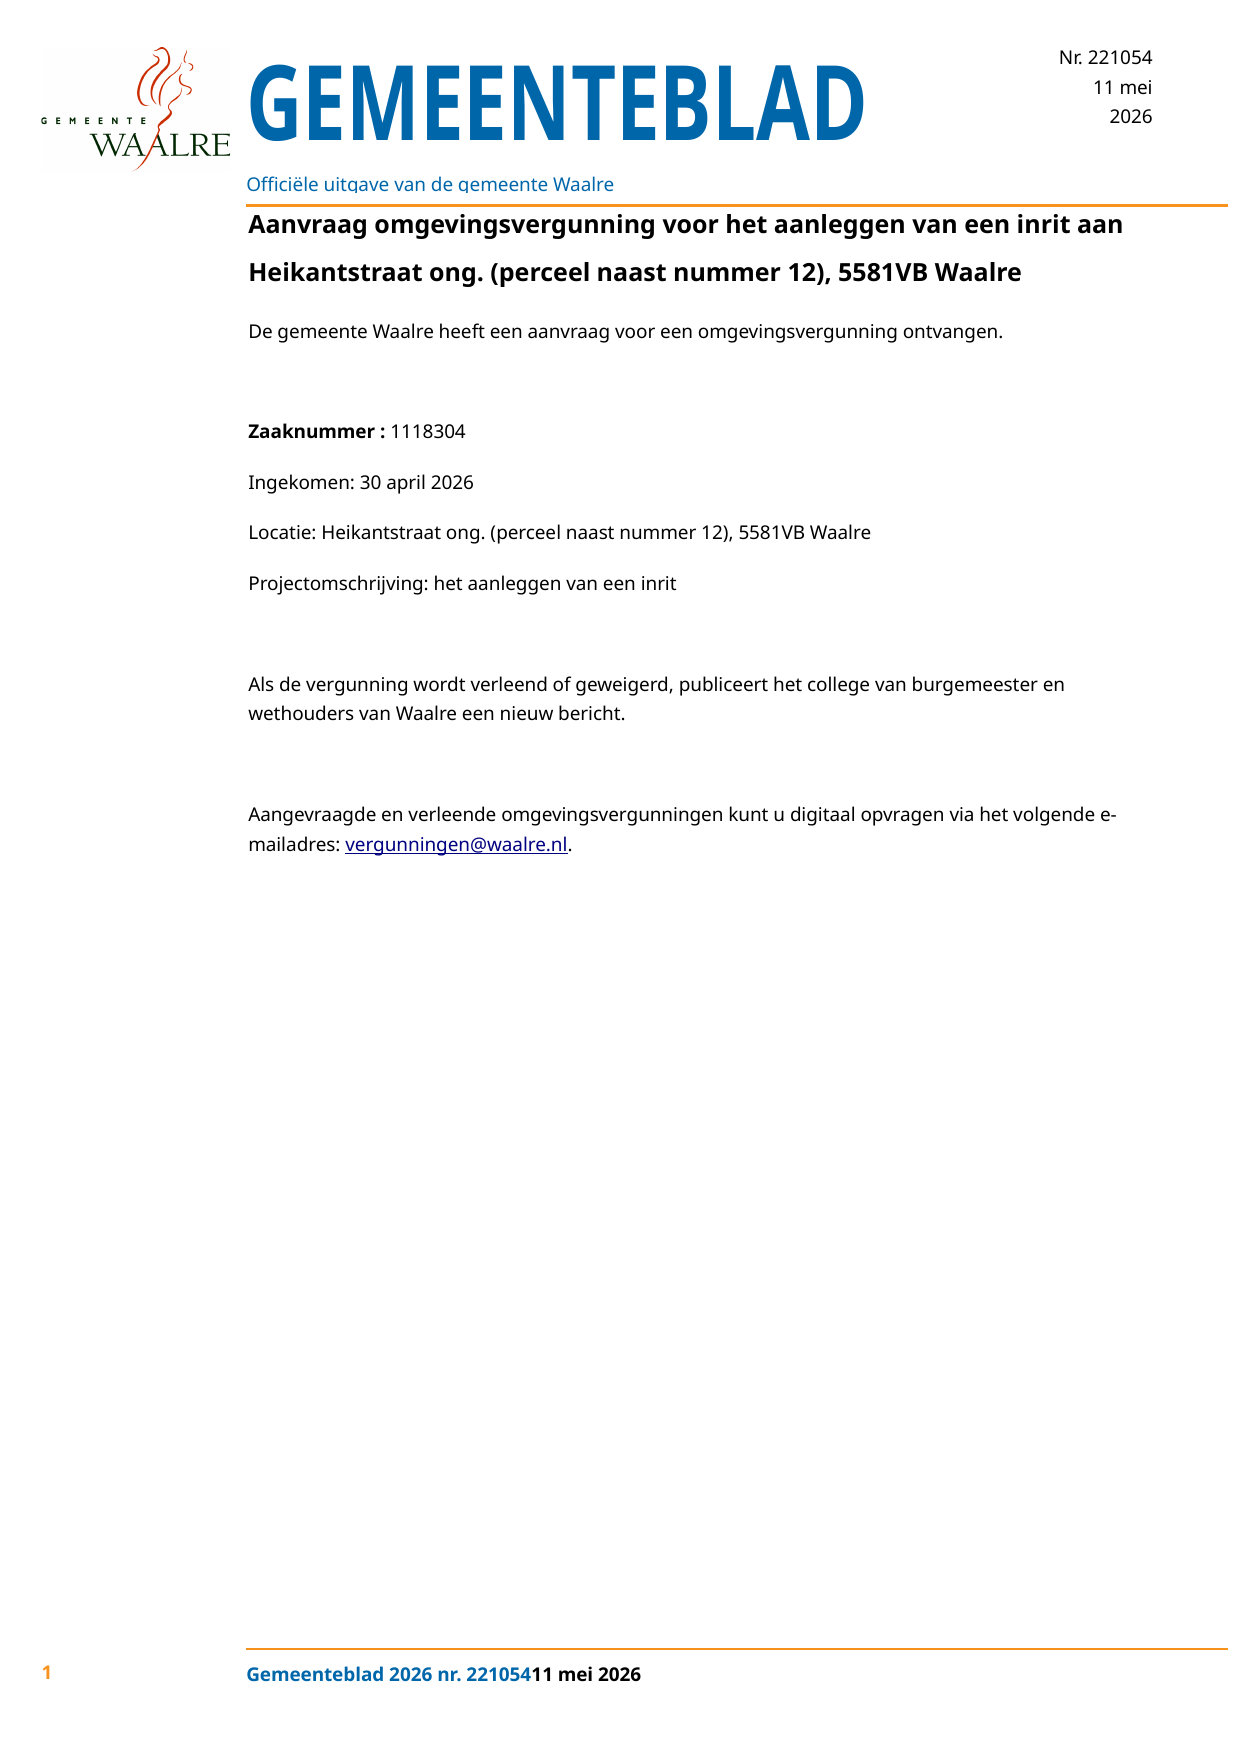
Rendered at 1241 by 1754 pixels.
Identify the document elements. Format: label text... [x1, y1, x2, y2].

text Ingekomen: 30 april 2026 [248, 469, 1152, 495]
text De gemeente Waalre heeft een aanvraag voor een omgevingsvergunning ontvangen. [248, 318, 1152, 344]
picture [41, 47, 231, 172]
text Projectomschrijving: het aanleggen van een inrit [248, 570, 1152, 596]
text Aangevraagde en verleende omgevingsvergunningen kunt u digitaal opvragen via het volgende e-mailadres: vergunningen@waalre.nl. [248, 801, 1152, 857]
text Aanvraag omgevingsvergunning voor het aanleggen van een inrit aan Heikantstraat ong. (perceel naast nummer 12), 5581VB Waalre [248, 207, 1152, 288]
text Als de vergunning wordt verleend of geweigerd, publiceert het college van burgemeester en wethouders van Waalre een nieuw bericht. [248, 671, 1152, 726]
text Locatie: Heikantstraat ong. (perceel naast nummer 12), 5581VB Waalre [248, 519, 1152, 545]
text Zaaknummer : 1118304 [248, 419, 1152, 444]
